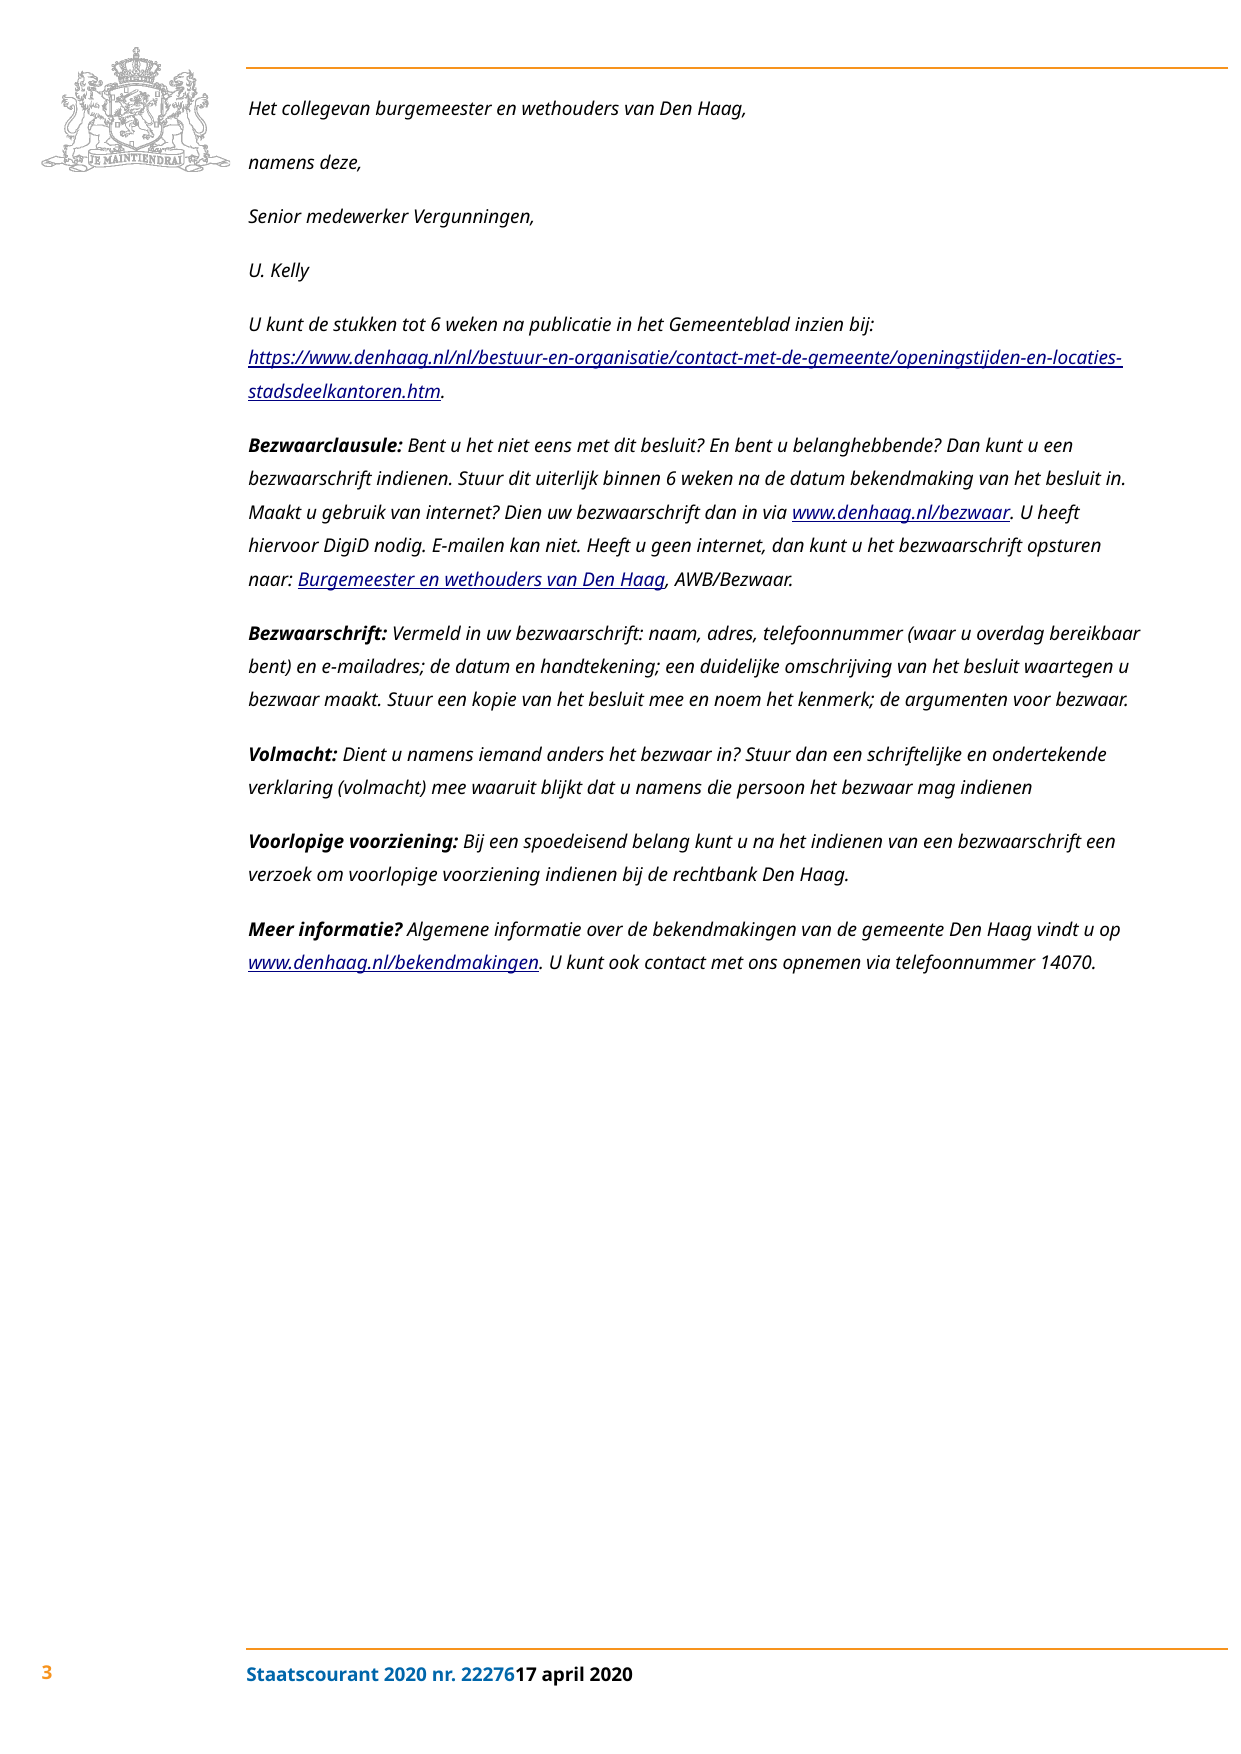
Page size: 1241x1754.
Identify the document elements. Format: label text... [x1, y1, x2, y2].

text U kunt de stukken tot 6 weken na publicatie in het Gemeenteblad inzien bij: https://www.denhaag.nl/nl/bestuur-en-organisatie/contact-met-de-gemeente/openingstijden-en-locaties-stadsdeelkantoren.htm. [248, 311, 1152, 404]
text Senior medewerker Vergunningen, [248, 203, 1152, 229]
picture [41, 47, 231, 172]
text Voorlopige voorziening: Bij een spoedeisend belang kunt u na het indienen van een bezwaarschrift een verzoek om voorlopige voorziening indienen bij de rechtbank Den Haag. [248, 828, 1152, 887]
text Bezwaarclausule: Bent u het niet eens met dit besluit? En bent u belanghebbende? Dan kunt u een bezwaarschrift indienen. Stuur dit uiterlijk binnen 6 weken na de datum bekendmaking van het besluit in. Maakt u gebruik van internet? Dien uw bezwaarschrift dan in via www.denhaag.nl/bezwaar. U heeft hiervoor DigiD nodig. E-mailen kan niet. Heeft u geen internet, dan kunt u het bezwaarschrift opsturen naar: Burgemeester en wethouders van Den Haag, AWB/Bezwaar. [248, 432, 1152, 591]
text namens deze, [248, 149, 1152, 174]
text Volmacht: Dient u namens iemand anders het bezwaar in? Stuur dan een schriftelijke en ondertekende verklaring (volmacht) mee waaruit blijkt dat u namens die persoon het bezwaar mag indienen [248, 741, 1152, 800]
text Bezwaarschrift: Vermeld in uw bezwaarschrift: naam, adres, telefoonnummer (waar u overdag bereikbaar bent) en e-mailadres; de datum en handtekening; een duidelijke omschrijving van het besluit waartegen u bezwaar maakt. Stuur een kopie van het besluit mee en noem het kenmerk; de argumenten voor bezwaar. [248, 620, 1152, 712]
text Meer informatie? Algemene informatie over de bekendmakingen van de gemeente Den Haag vindt u op www.denhaag.nl/bekendmakingen. U kunt ook contact met ons opnemen via telefoonnummer 14070. [248, 916, 1152, 975]
text U. Kelly [248, 257, 1152, 283]
text Het collegevan burgemeester en wethouders van Den Haag, [248, 95, 1152, 121]
